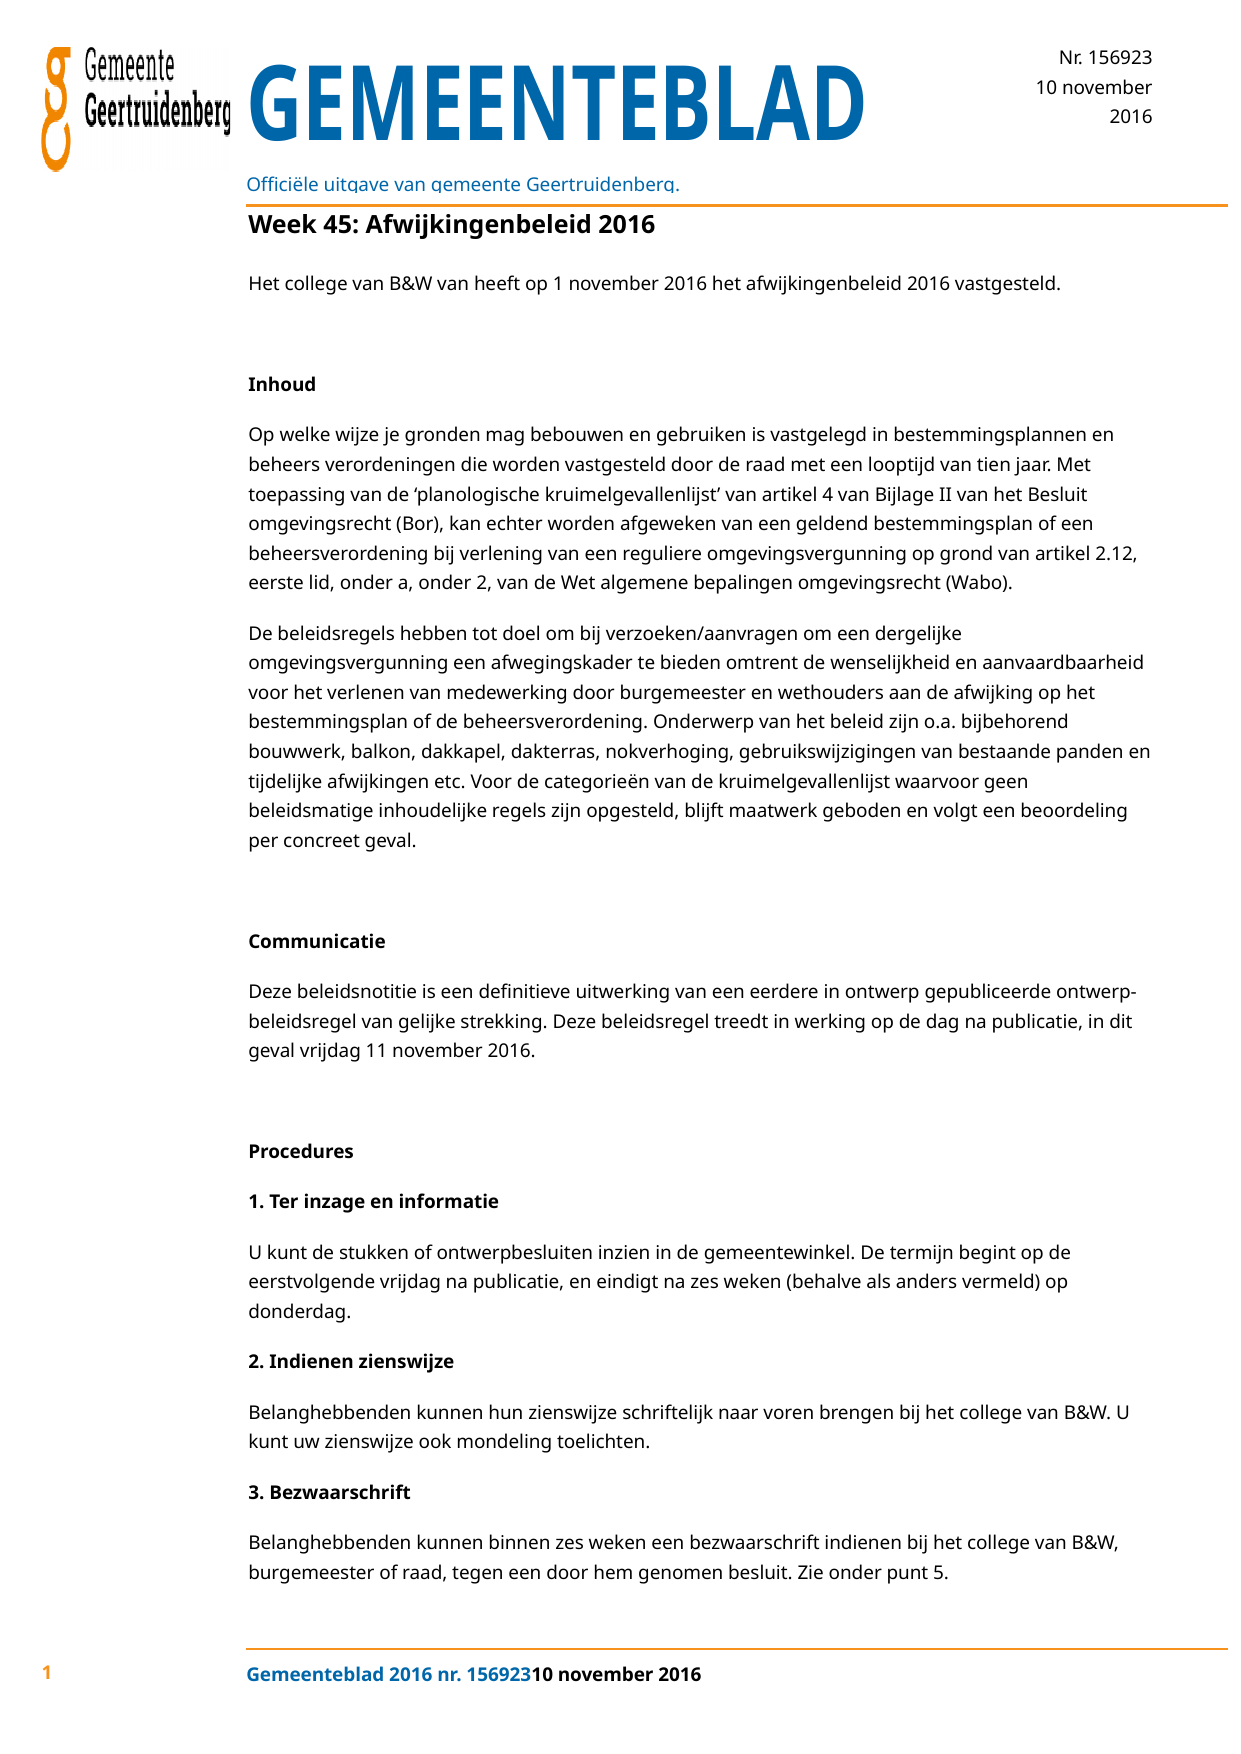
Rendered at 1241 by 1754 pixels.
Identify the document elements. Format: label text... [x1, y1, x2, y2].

text Procedures [248, 1138, 1152, 1164]
text Het college van B&W van heeft op 1 november 2016 het afwijkingenbeleid 2016 vastgesteld. [248, 270, 1152, 296]
text Belanghebbenden kunnen hun zienswijze schriftelijk naar voren brengen bij het college van B&W. U kunt uw zienswijze ook mondeling toelichten. [248, 1399, 1152, 1454]
text 2. Indienen zienswijze [248, 1349, 1152, 1374]
picture [41, 47, 231, 172]
text U kunt de stukken of ontwerpbesluiten inzien in de gemeentewinkel. De termijn begint op de eerstvolgende vrijdag na publicatie, en eindigt na zes weken (behalve als anders vermeld) op donderdag. [248, 1239, 1152, 1324]
text Belanghebbenden kunnen binnen zes weken een bezwaarschrift indienen bij het college van B&W, burgemeester of raad, tegen een door hem genomen besluit. Zie onder punt 5. [248, 1529, 1152, 1585]
text 1. Ter inzage en informatie [248, 1189, 1152, 1214]
text Communicatie [248, 928, 1152, 953]
text Week 45: Afwijkingenbeleid 2016 [248, 207, 1152, 241]
text Op welke wijze je gronden mag bebouwen en gebruiken is vastgelegd in bestemmingsplannen en beheers verordeningen die worden vastgesteld door de raad met een looptijd van tien jaar. Met toepassing van de ‘planologische kruimelgevallenlijst’ van artikel 4 van Bijlage II van het Besluit omgevingsrecht (Bor), kan echter worden afgeweken van een geldend bestemmingsplan of een beheersverordening bij verlening van een reguliere omgevingsvergunning op grond van artikel 2.12, eerste lid, onder a, onder 2, van de Wet algemene bepalingen omgevingsrecht (Wabo). [248, 422, 1152, 595]
text Inhoud [248, 371, 1152, 397]
text De beleidsregels hebben tot doel om bij verzoeken/aanvragen om een dergelijke omgevingsvergunning een afwegingskader te bieden omtrent de wenselijkheid en aanvaardbaarheid voor het verlenen van medewerking door burgemeester en wethouders aan de afwijking op het bestemmingsplan of de beheersverordening. Onderwerp van het beleid zijn o.a. bijbehorend bouwwerk, balkon, dakkapel, dakterras, nokverhoging, gebruikswijzigingen van bestaande panden en tijdelijke afwijkingen etc. Voor de categorieën van de kruimelgevallenlijst waarvoor geen beleidsmatige inhoudelijke regels zijn opgesteld, blijft maatwerk geboden en volgt een beoordeling per concreet geval. [248, 620, 1152, 853]
text Deze beleidsnotitie is een definitieve uitwerking van een eerdere in ontwerp gepubliceerde ontwerp-beleidsregel van gelijke strekking. Deze beleidsregel treedt in werking op de dag na publicatie, in dit geval vrijdag 11 november 2016. [248, 978, 1152, 1063]
text 3. Bezwaarschrift [248, 1479, 1152, 1505]
